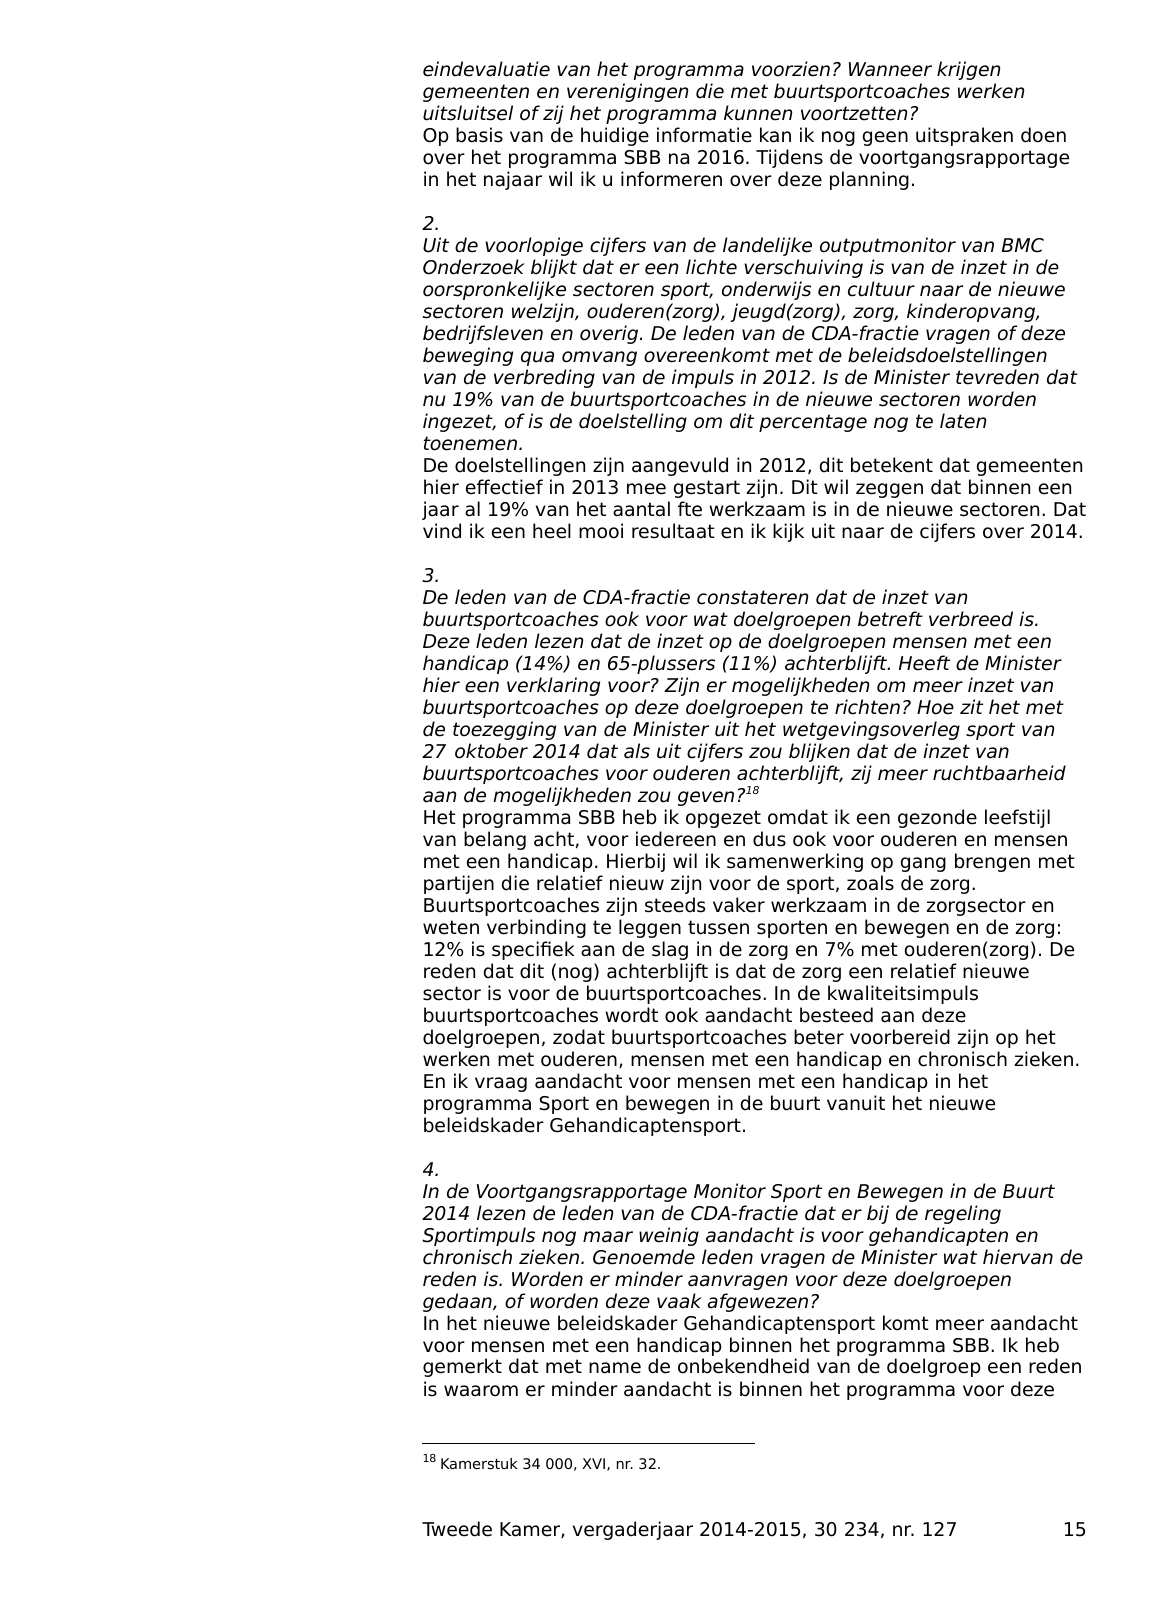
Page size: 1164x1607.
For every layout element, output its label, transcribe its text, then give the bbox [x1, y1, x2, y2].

text Op basis van de huidige informatie kan ik nog geen uitspraken doen over het programma SBB na 2016. Tijdens de voortgangsrapportage in het najaar wil ik u informeren over deze planning. [422, 125, 1087, 191]
text Het programma SBB heb ik opgezet omdat ik een gezonde leefstijl van belang acht, voor iedereen en dus ook voor ouderen en mensen met een handicap. Hierbij wil ik samenwerking op gang brengen met partijen die relatief nieuw zijn voor de sport, zoals de zorg. Buurtsportcoaches zijn steeds vaker werkzaam in de zorgsector en weten verbinding te leggen tussen sporten en bewegen en de zorg: 12% is specifiek aan de slag in de zorg en 7% met ouderen(zorg). De reden dat dit (nog) achterblijft is dat de zorg een relatief nieuwe sector is voor de buurtsportcoaches. In de kwaliteitsimpuls buurtsportcoaches wordt ook aandacht besteed aan deze doelgroepen, zodat buurtsportcoaches beter voorbereid zijn op het werken met ouderen, mensen met een handicap en chronisch zieken. En ik vraag aandacht voor mensen met een handicap in het programma Sport en bewegen in de buurt vanuit het nieuwe beleidskader Gehandicaptensport. [422, 807, 1087, 1136]
text 3. [422, 565, 1087, 587]
text Kamerstuk 34 000, XVI, nr. 32. [422, 1452, 1087, 1474]
text De leden van de CDA-fractie constateren dat de inzet van buurtsportcoaches ook voor wat doelgroepen betreft verbreed is. Deze leden lezen dat de inzet op de doelgroepen mensen met een handicap (14%) en 65-plussers (11%) achterblijft. Heeft de Minister hier een verklaring voor? Zijn er mogelijkheden om meer inzet van buurtsportcoaches op deze doelgroepen te richten? Hoe zit het met de toezegging van de Minister uit het wetgevingsoverleg sport van 27 oktober 2014 dat als uit cijfers zou blijken dat de inzet van buurtsportcoaches voor ouderen achterblijft, zij meer ruchtbaarheid aan de mogelijkheden zou geven? [422, 587, 1087, 807]
text In het nieuwe beleidskader Gehandicaptensport komt meer aandacht voor mensen met een handicap binnen het programma SBB. Ik heb gemerkt dat met name de onbekendheid van de doelgroep een reden is waarom er minder aandacht is binnen het programma voor deze [422, 1312, 1087, 1400]
text 4. [422, 1159, 1087, 1181]
text eindevaluatie van het programma voorzien? Wanneer krijgen gemeenten en verenigingen die met buurtsportcoaches werken uitsluitsel of zij het programma kunnen voortzetten? [422, 59, 1087, 125]
text In de Voortgangsrapportage Monitor Sport en Bewegen in de Buurt 2014 lezen de leden van de CDA-fractie dat er bij de regeling Sportimpuls nog maar weinig aandacht is voor gehandicapten en chronisch zieken. Genoemde leden vragen de Minister wat hiervan de reden is. Worden er minder aanvragen voor deze doelgroepen gedaan, of worden deze vaak afgewezen? [422, 1181, 1087, 1312]
text 2. [422, 213, 1087, 235]
text De doelstellingen zijn aangevuld in 2012, dit betekent dat gemeenten hier effectief in 2013 mee gestart zijn. Dit wil zeggen dat binnen een jaar al 19% van het aantal fte werkzaam is in de nieuwe sectoren. Dat vind ik een heel mooi resultaat en ik kijk uit naar de cijfers over 2014. [422, 455, 1087, 543]
text Uit de voorlopige cijfers van de landelijke outputmonitor van BMC Onderzoek blijkt dat er een lichte verschuiving is van de inzet in de oorspronkelijke sectoren sport, onderwijs en cultuur naar de nieuwe sectoren welzijn, ouderen(zorg), jeugd(zorg), zorg, kinderopvang, bedrijfsleven en overig. De leden van de CDA-fractie vragen of deze beweging qua omvang overeenkomt met de beleidsdoelstellingen van de verbreding van de impuls in 2012. Is de Minister tevreden dat nu 19% van de buurtsportcoaches in de nieuwe sectoren worden ingezet, of is de doelstelling om dit percentage nog te laten toenemen. [422, 235, 1087, 455]
